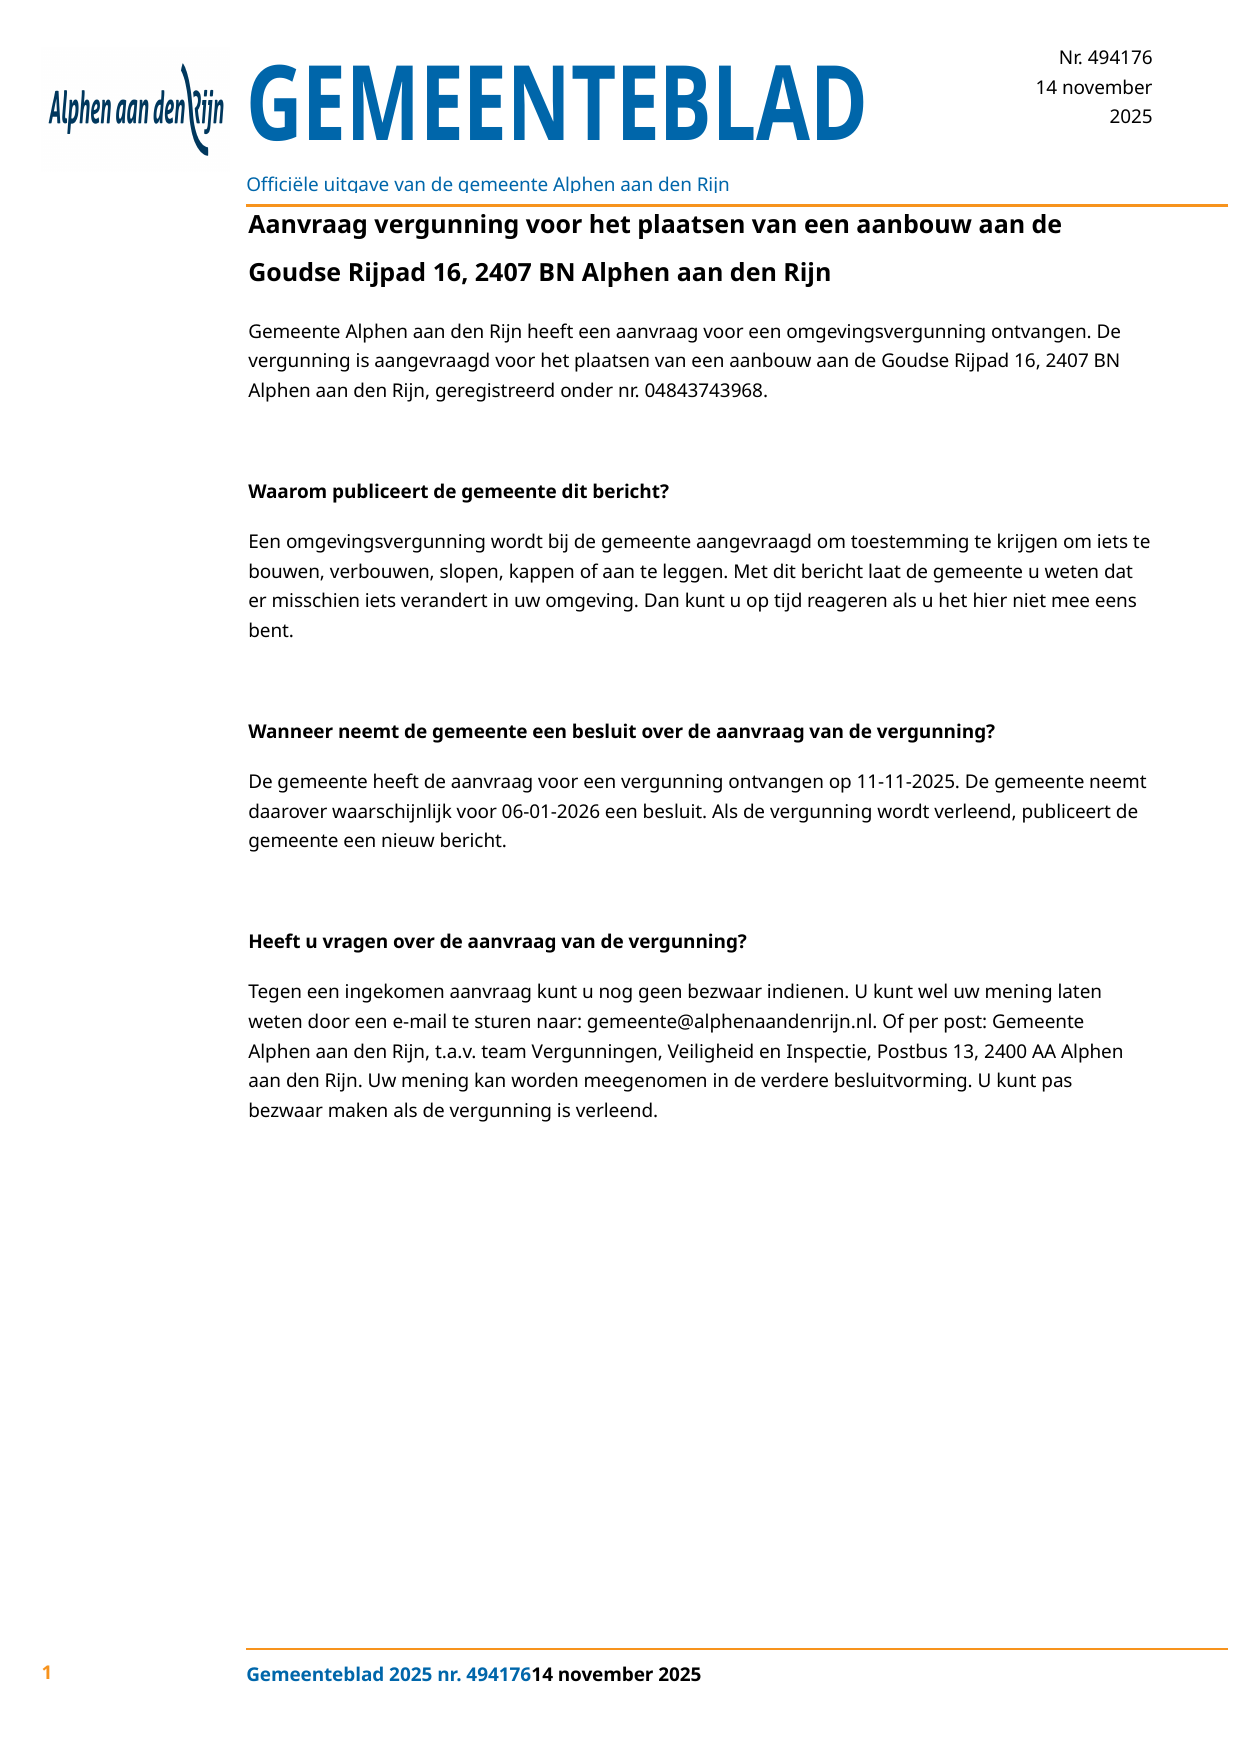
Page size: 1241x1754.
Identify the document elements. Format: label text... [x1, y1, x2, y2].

text Tegen een ingekomen aanvraag kunt u nog geen bezwaar indienen. U kunt wel uw mening laten weten door een e-mail te sturen naar: gemeente@alphenaandenrijn.nl. Of per post: Gemeente Alphen aan den Rijn, t.a.v. team Vergunningen, Veiligheid en Inspectie, Postbus 13, 2400 AA Alphen aan den Rijn. Uw mening kan worden meegenomen in de verdere besluitvorming. U kunt pas bezwaar maken als de vergunning is verleend. [248, 979, 1152, 1123]
picture [41, 47, 231, 172]
text Wanneer neemt de gemeente een besluit over de aanvraag van de vergunning? [248, 718, 1152, 744]
text Aanvraag vergunning voor het plaatsen van een aanbouw aan de Goudse Rijpad 16, 2407 BN Alphen aan den Rijn [248, 207, 1152, 288]
text Heeft u vragen over de aanvraag van de vergunning? [248, 928, 1152, 954]
text Een omgevingsvergunning wordt bij de gemeente aangevraagd om toestemming te krijgen om iets te bouwen, verbouwen, slopen, kappen of aan te leggen. Met dit bericht laat de gemeente u weten dat er misschien iets verandert in uw omgeving. Dan kunt u op tijd reageren als u het hier niet mee eens bent. [248, 528, 1152, 643]
text De gemeente heeft de aanvraag voor een vergunning ontvangen op 11-11-2025. De gemeente neemt daarover waarschijnlijk voor 06-01-2026 een besluit. Als de vergunning wordt verleend, publiceert de gemeente een nieuw bericht. [248, 768, 1152, 853]
text Waarom publiceert de gemeente dit bericht? [248, 478, 1152, 504]
text Gemeente Alphen aan den Rijn heeft een aanvraag voor een omgevingsvergunning ontvangen. De vergunning is aangevraagd voor het plaatsen van een aanbouw aan de Goudse Rijpad 16, 2407 BN Alphen aan den Rijn, geregistreerd onder nr. 04843743968. [248, 318, 1152, 403]
